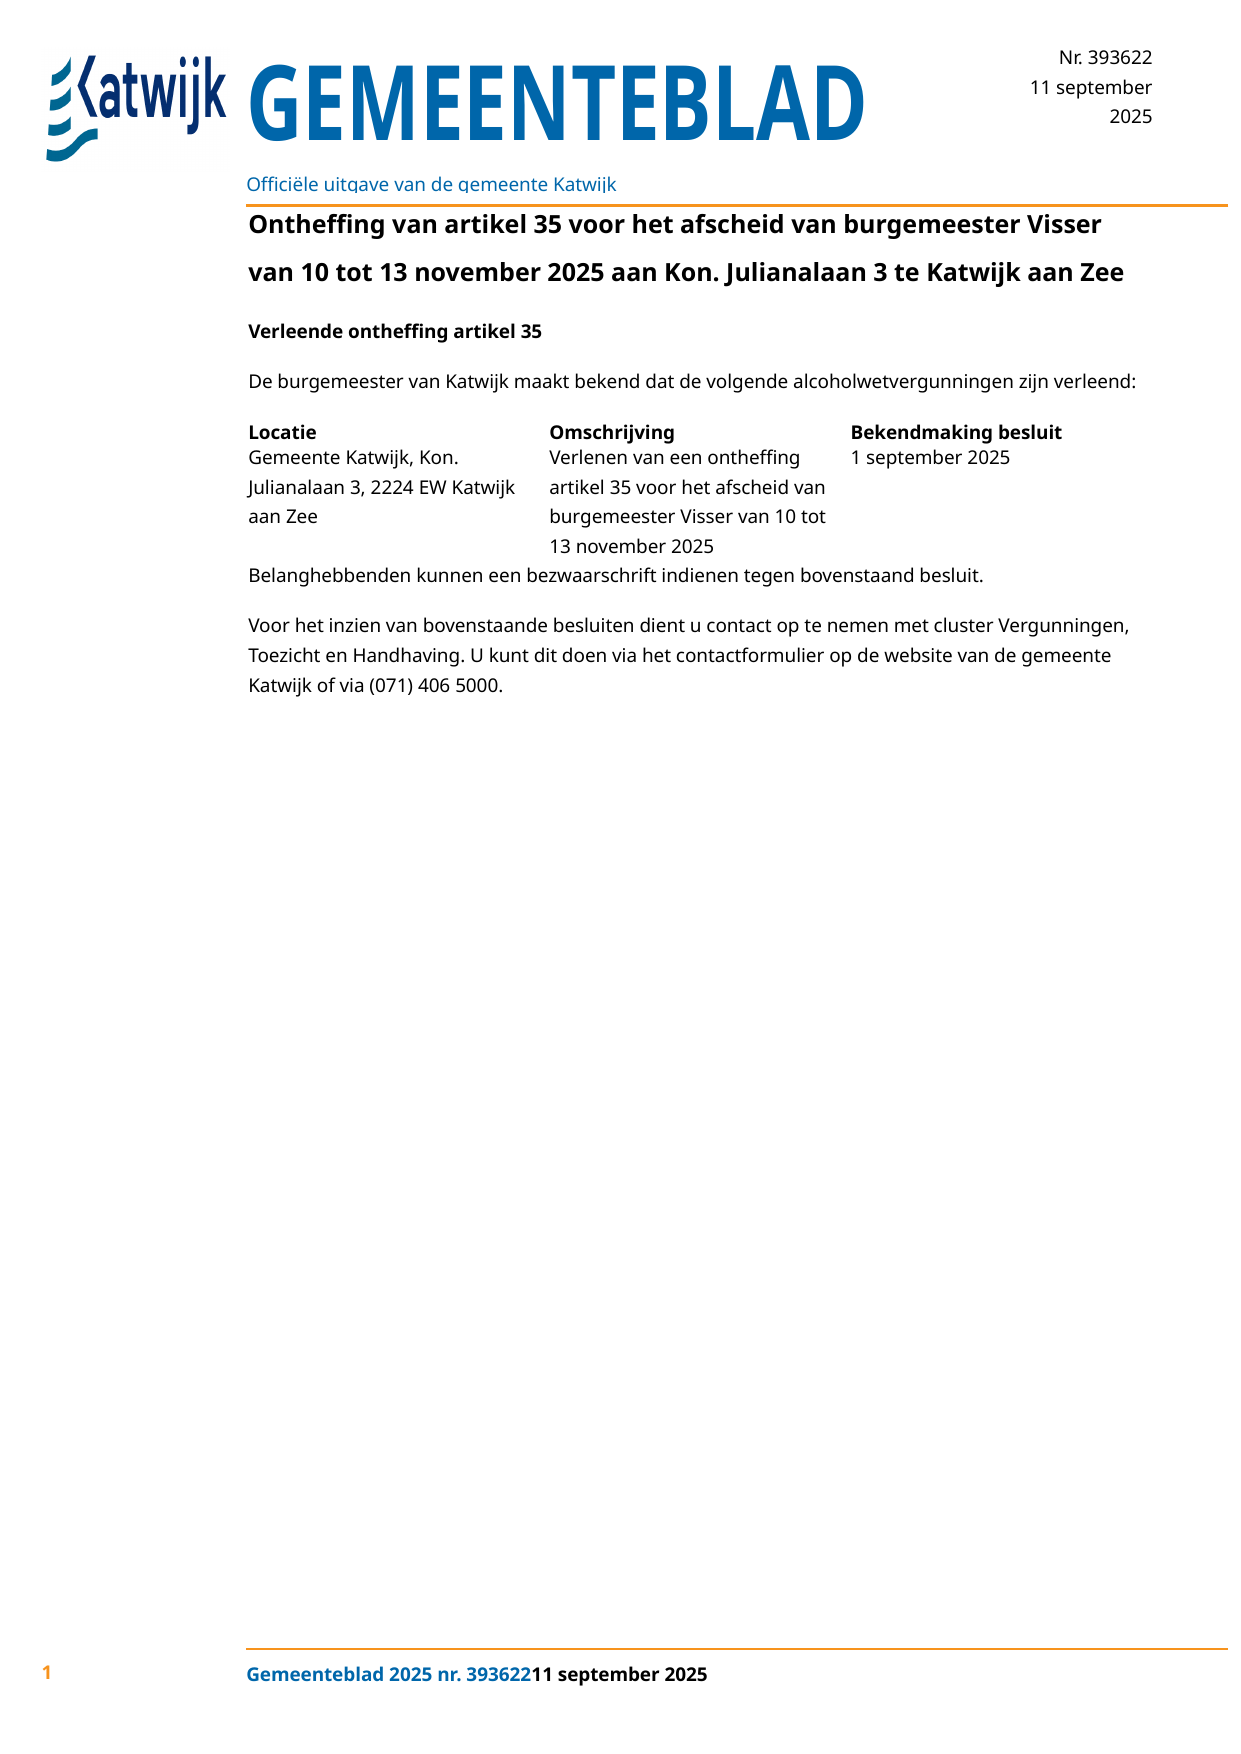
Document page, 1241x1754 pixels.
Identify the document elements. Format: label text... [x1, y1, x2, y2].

text Verleende ontheffing artikel 35 [248, 318, 1152, 344]
table_header Locatie [248, 419, 549, 444]
table_header Bekendmaking besluit [850, 419, 1152, 444]
text Belanghebbenden kunnen een bezwaarschrift indienen tegen bovenstaand besluit. [248, 562, 1152, 588]
text Ontheffing van artikel 35 voor het afscheid van burgemeester Visser van 10 tot 13 november 2025 aan Kon. Julianalaan 3 te Katwijk aan Zee [248, 207, 1152, 288]
table_cell Gemeente Katwijk, Kon. Julianalaan 3, 2224 EW Katwijk aan Zee [248, 445, 549, 559]
table_cell 1 september 2025 [850, 445, 1152, 559]
table_header Omschrijving [549, 419, 850, 444]
text Voor het inzien van bovenstaande besluiten dient u contact op te nemen met cluster Vergunningen, Toezicht en Handhaving. U kunt dit doen via het contactformulier op de website van de gemeente Katwijk of via (071) 406 5000. [248, 613, 1152, 698]
picture [41, 47, 231, 172]
table_cell Verlenen van een ontheffing artikel 35 voor het afscheid van burgemeester Visser van 10 tot 13 november 2025 [549, 445, 850, 559]
text De burgemeester van Katwijk maakt bekend dat de volgende alcoholwetvergunningen zijn verleend: [248, 368, 1152, 394]
